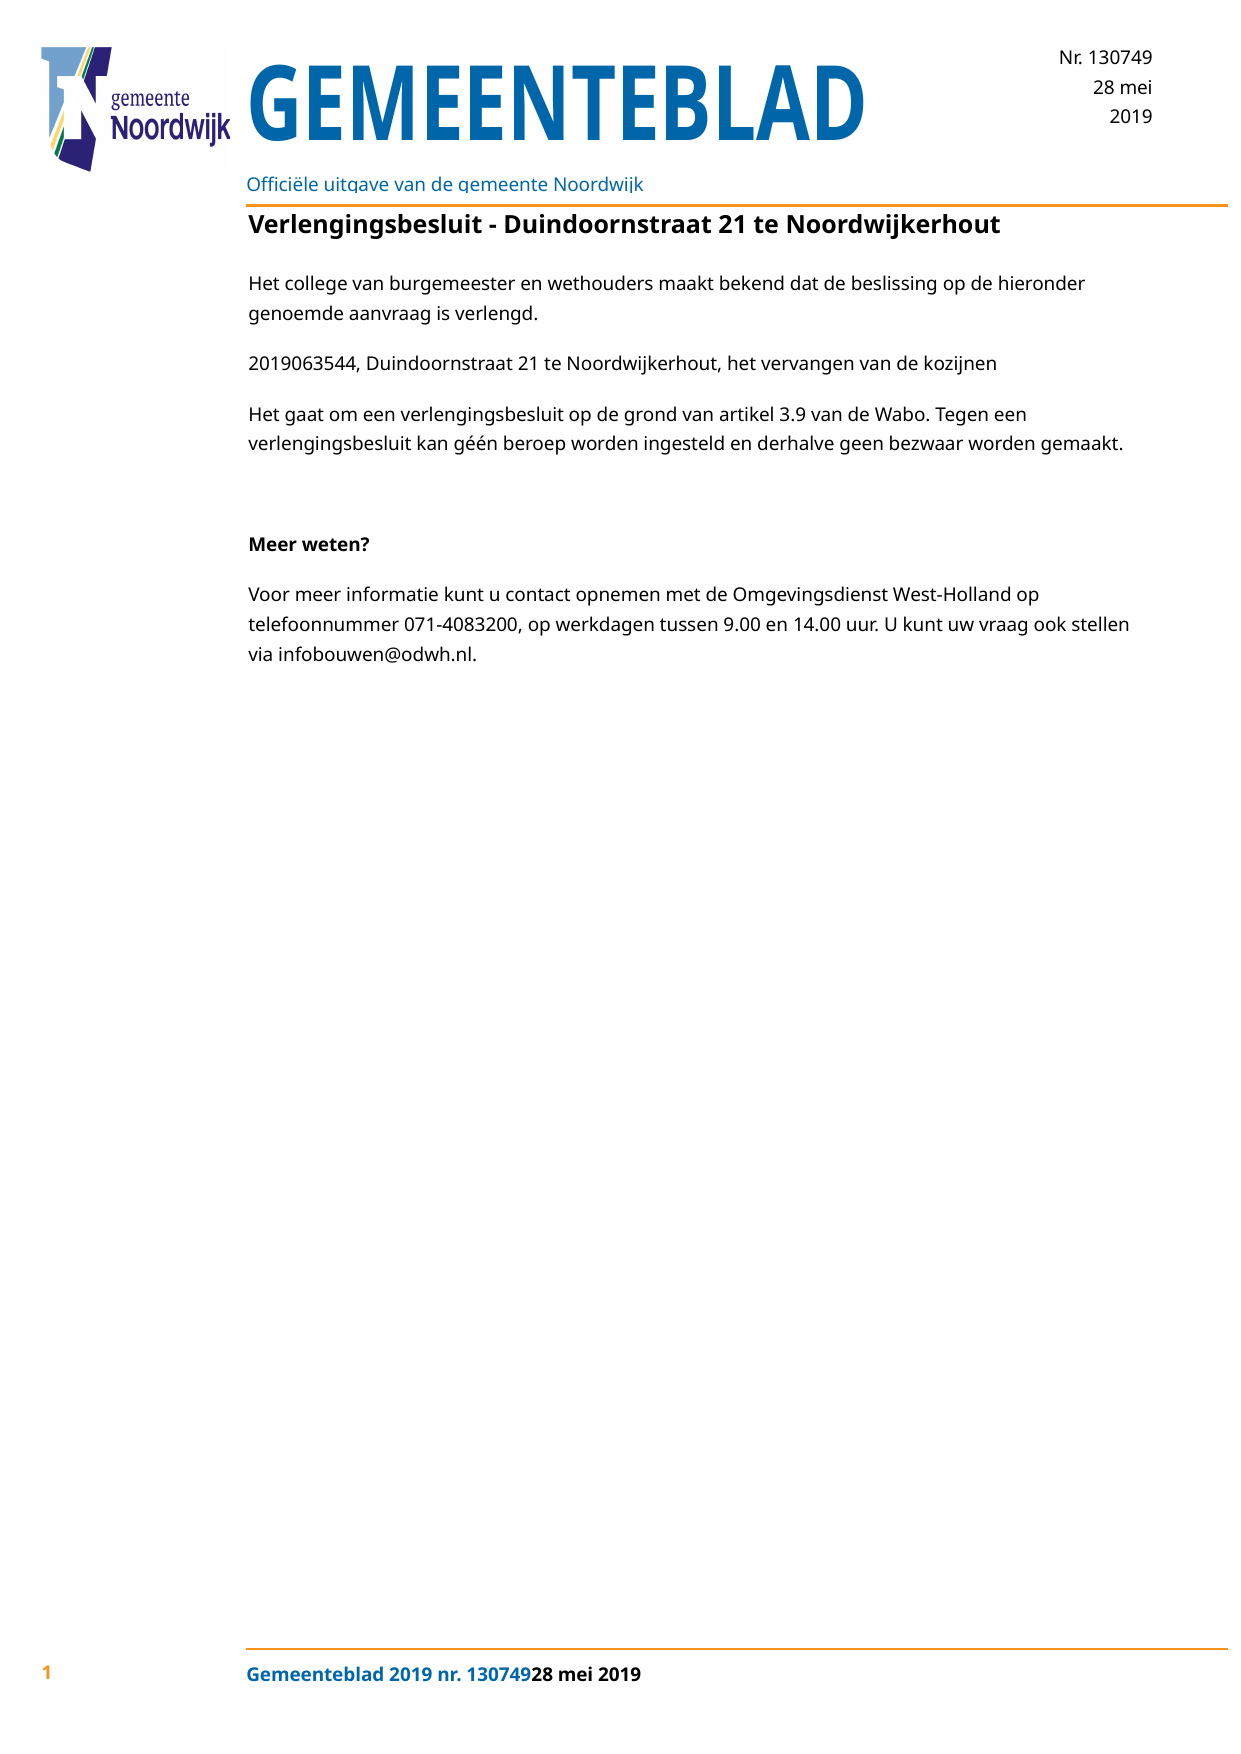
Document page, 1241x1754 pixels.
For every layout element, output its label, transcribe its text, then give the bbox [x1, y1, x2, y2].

text Voor meer informatie kunt u contact opnemen met de Omgevingsdienst West-Holland op telefoonnummer 071-4083200, op werkdagen tussen 9.00 en 14.00 uur. U kunt uw vraag ook stellen via infobouwen@odwh.nl. [248, 582, 1152, 666]
picture [41, 47, 231, 172]
text Meer weten? [248, 531, 1152, 557]
text 2019063544, Duindoornstraat 21 te Noordwijkerhout, het vervangen van de kozijnen [248, 350, 1152, 376]
text Het gaat om een verlengingsbesluit op de grond van artikel 3.9 van de Wabo. Tegen een verlengingsbesluit kan géén beroep worden ingesteld en derhalve geen bezwaar worden gemaakt. [248, 401, 1152, 456]
text Het college van burgemeester en wethouders maakt bekend dat de beslissing op de hieronder genoemde aanvraag is verlengd. [248, 270, 1152, 326]
text Verlengingsbesluit - Duindoornstraat 21 te Noordwijkerhout [248, 207, 1152, 241]
